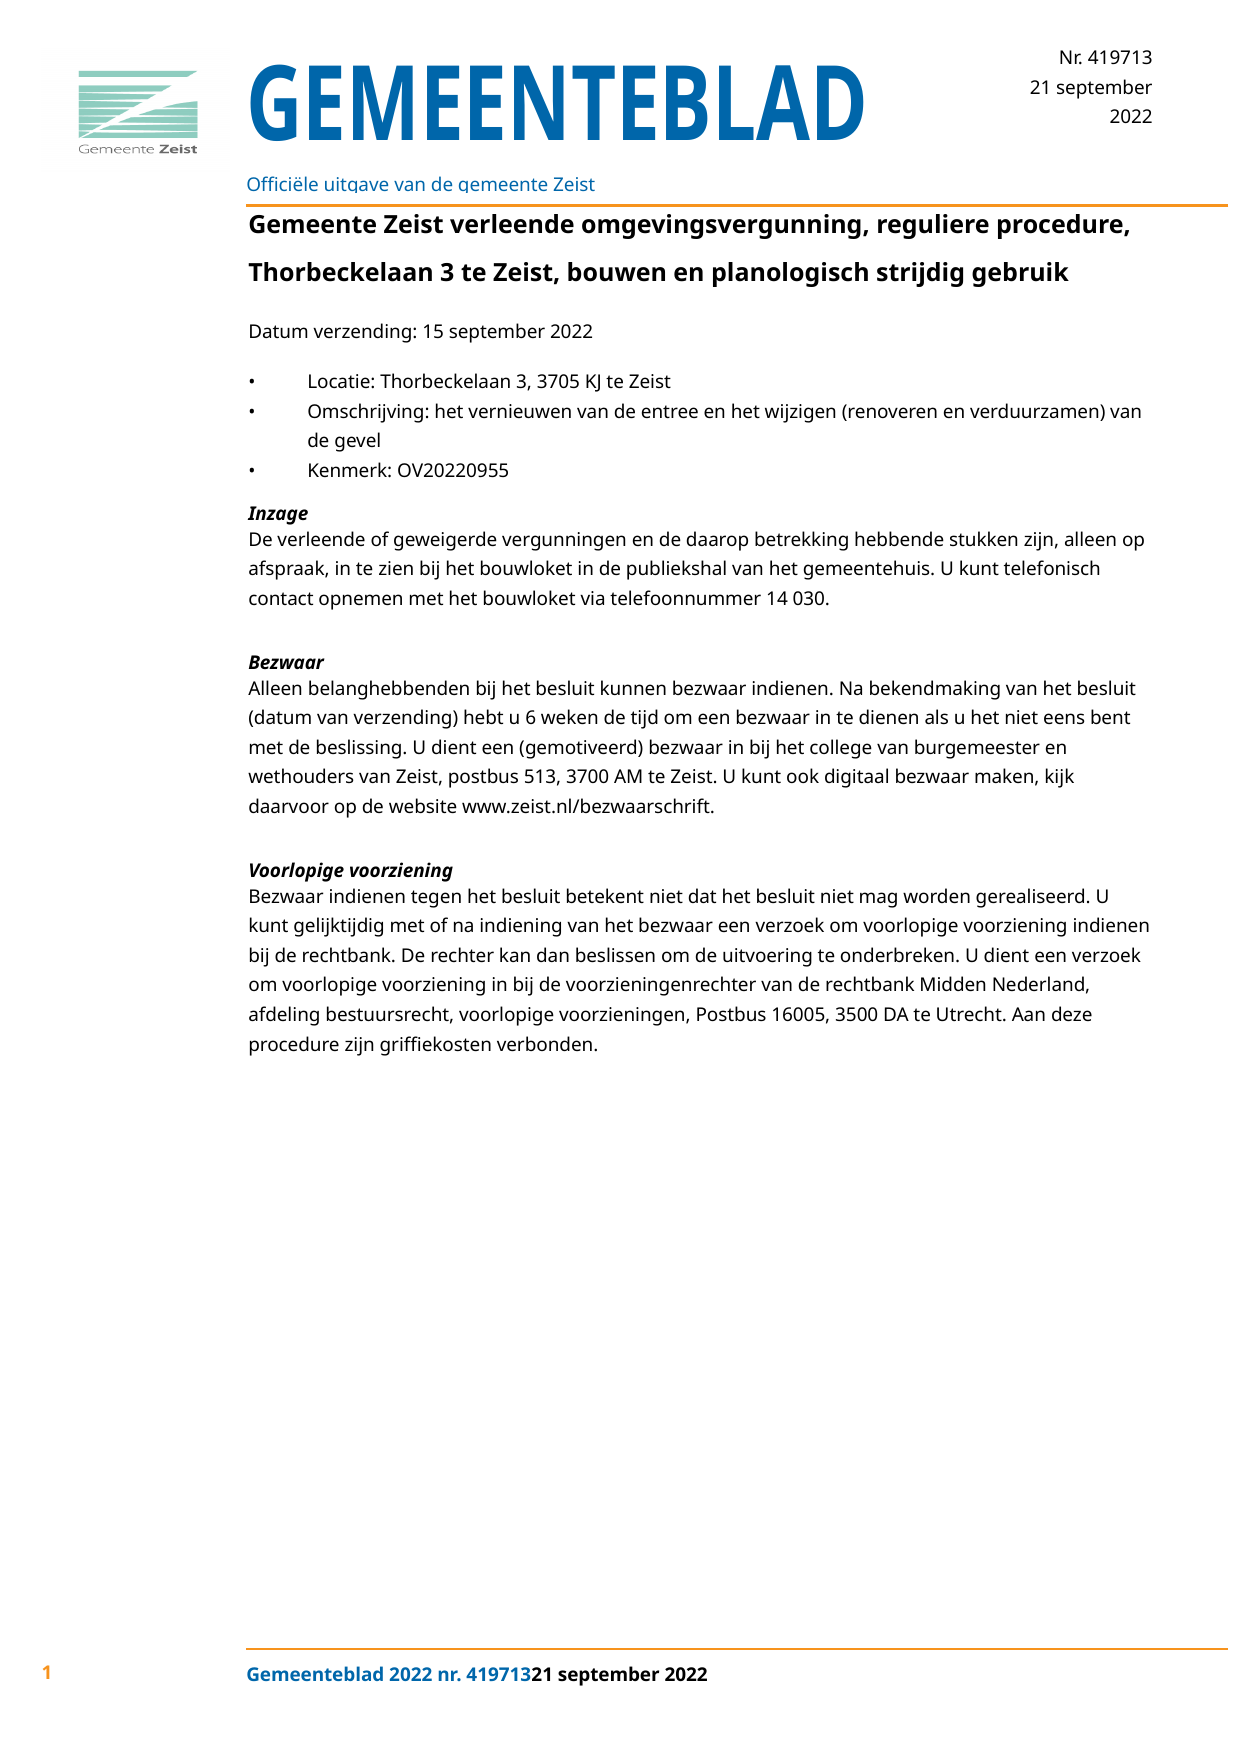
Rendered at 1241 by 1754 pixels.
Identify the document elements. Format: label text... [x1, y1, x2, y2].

picture [41, 47, 231, 172]
text Gemeente Zeist verleende omgevingsvergunning, reguliere procedure, Thorbeckelaan 3 te Zeist, bouwen en planologisch strijdig gebruik [248, 207, 1152, 288]
list Locatie: Thorbeckelaan 3, 3705 KJ te Zeist [248, 368, 1152, 394]
list Kenmerk: OV20220955 [248, 457, 1152, 483]
text Alleen belanghebbenden bij het besluit kunnen bezwaar indienen. Na bekendmaking van het besluit (datum van verzending) hebt u 6 weken de tijd om een bezwaar in te dienen als u het niet eens bent met de beslissing. U dient een (gemotiveerd) bezwaar in bij het college van burgemeester en wethouders van Zeist, postbus 513, 3700 AM te Zeist. U kunt ook digitaal bezwaar maken, kijk daarvoor op de website www.zeist.nl/bezwaarschrift. [248, 675, 1152, 819]
text Bezwaar indienen tegen het besluit betekent niet dat het besluit niet mag worden gerealiseerd. U kunt gelijktijdig met of na indiening van het bezwaar een verzoek om voorlopige voorziening indienen bij de rechtbank. De rechter kan dan beslissen om de uitvoering te onderbreken. U dient een verzoek om voorlopige voorziening in bij de voorzieningenrechter van de rechtbank Midden Nederland, afdeling bestuursrecht, voorlopige voorzieningen, Postbus 16005, 3500 DA te Utrecht. Aan deze procedure zijn griffiekosten verbonden. [248, 883, 1152, 1056]
text Voorlopige voorziening [248, 857, 1152, 883]
text De verleende of geweigerde vergunningen en de daarop betrekking hebbende stukken zijn, alleen op afspraak, in te zien bij het bouwloket in de publiekshal van het gemeentehuis. U kunt telefonisch contact opnemen met het bouwloket via telefoonnummer 14 030. [248, 526, 1152, 611]
text Inzage [248, 500, 1152, 526]
text Datum verzending: 15 september 2022 [248, 318, 1152, 344]
list Omschrijving: het vernieuwen van de entree en het wijzigen (renoveren en verduurzamen) van de gevel [248, 398, 1152, 453]
text Bezwaar [248, 649, 1152, 675]
